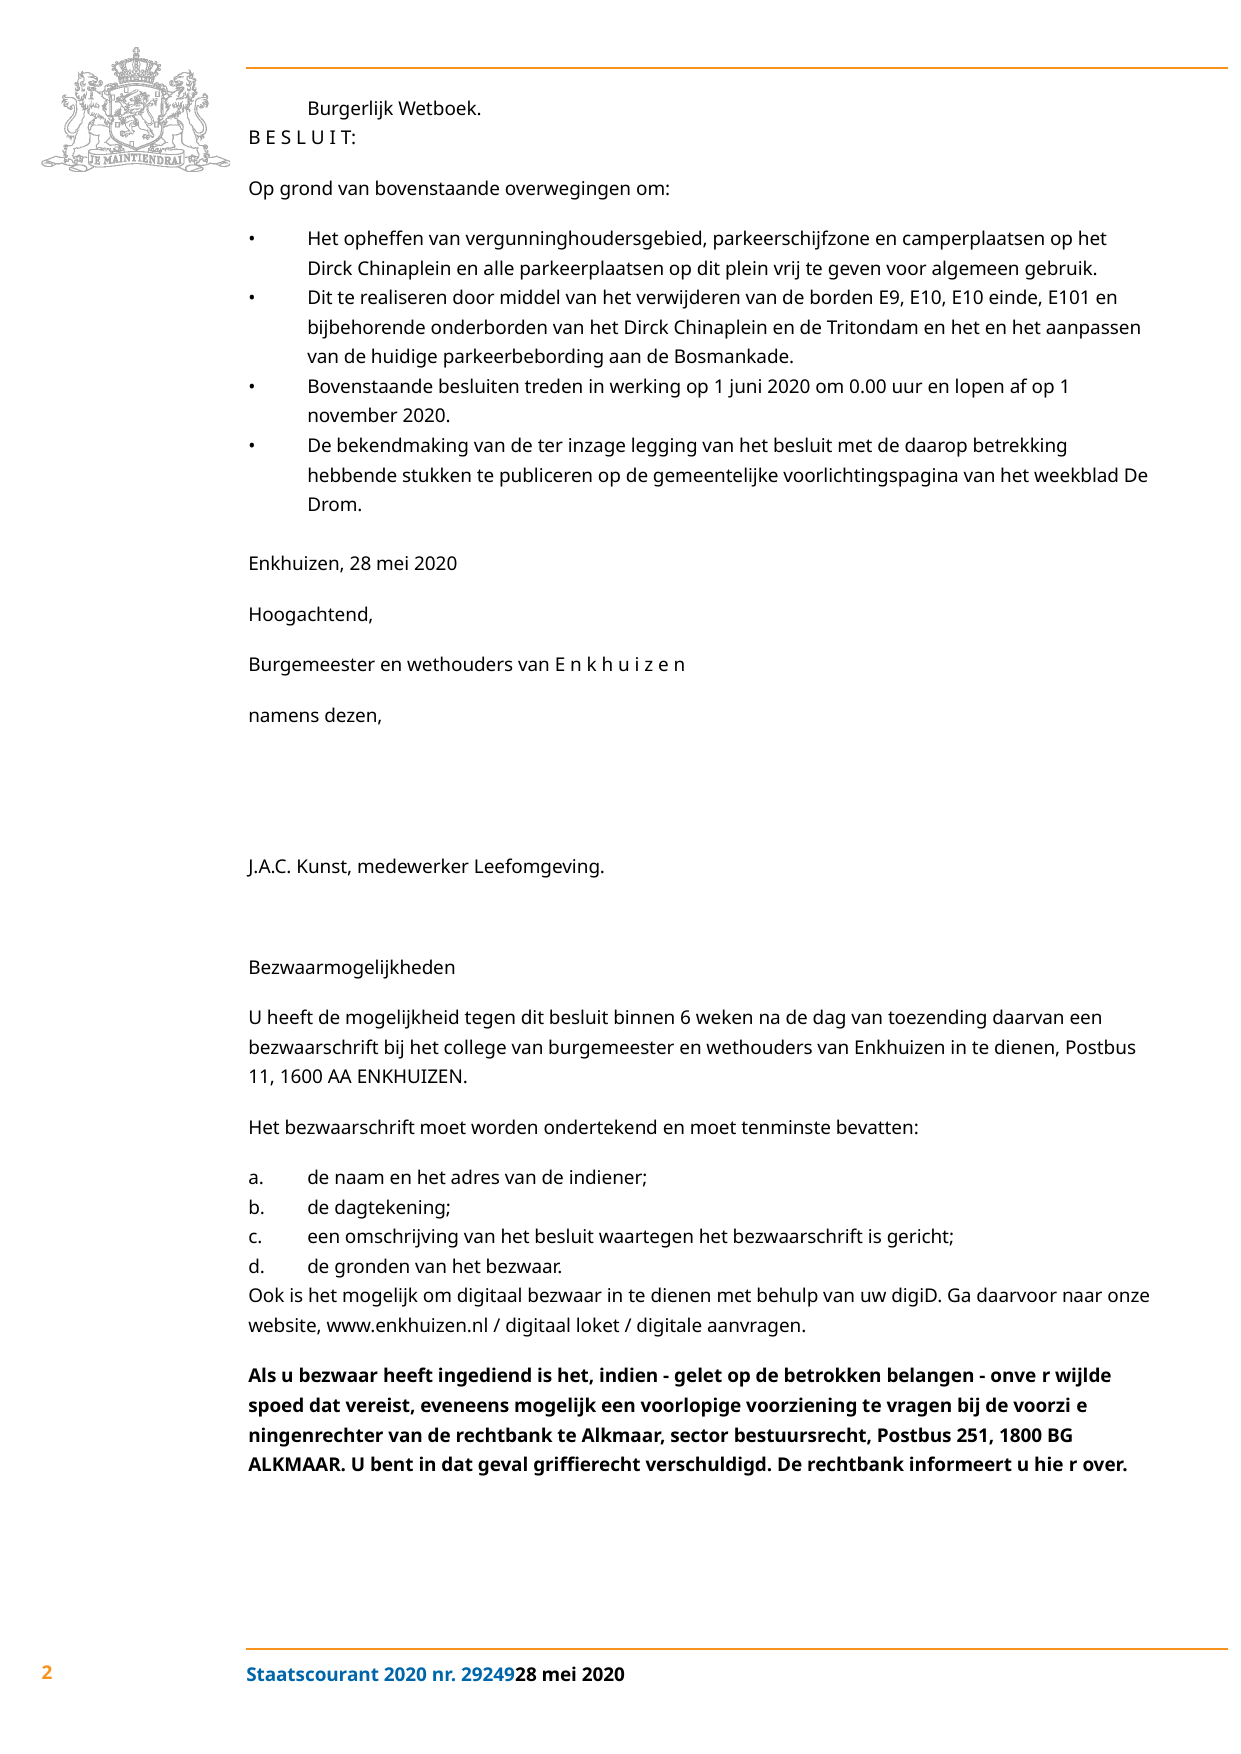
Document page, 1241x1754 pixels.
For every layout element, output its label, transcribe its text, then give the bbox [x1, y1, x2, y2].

list Bovenstaande besluiten treden in werking op 1 juni 2020 om 0.00 uur en lopen af op 1 november 2020. [248, 373, 1152, 428]
text B E S L U I T: [248, 124, 1152, 150]
text J.A.C. Kunst, medewerker Leefomgeving. [248, 853, 1152, 879]
text namens dezen, [248, 702, 1152, 728]
list de gronden van het bezwaar. [248, 1253, 1152, 1279]
picture [41, 47, 231, 172]
list een omschrijving van het besluit waartegen het bezwaarschrift is gericht; [248, 1223, 1152, 1249]
text Hoogachtend, [248, 601, 1152, 627]
text Ook is het mogelijk om digitaal bezwaar in te dienen met behulp van uw digiD. Ga daarvoor naar onze website, www.enkhuizen.nl / digitaal loket / digitale aanvragen. [248, 1283, 1152, 1338]
text U heeft de mogelijkheid tegen dit besluit binnen 6 weken na de dag van toezending daarvan een bezwaarschrift bij het college van burgemeester en wethouders van Enkhuizen in te dienen, Postbus 11, 1600 AA ENKHUIZEN. [248, 1004, 1152, 1089]
list de naam en het adres van de indiener; [248, 1164, 1152, 1190]
list Dit te realiseren door middel van het verwijderen van de borden E9, E10, E10 einde, E101 en bijbehorende onderborden van het Dirck Chinaplein en de Tritondam en het en het aanpassen van de huidige parkeerbebording aan de Bosmankade. [248, 284, 1152, 369]
text Als u bezwaar heeft ingediend is het, indien - gelet op de betrokken belangen - onve r wijlde spoed dat vereist, eveneens mogelijk een voorlopige voorziening te vragen bij de voorzi e ningenrechter van de rechtbank te Alkmaar, sector bestuursrecht, Postbus 251, 1800 BG ALKMAAR. U bent in dat geval griffierecht verschuldigd. De rechtbank informeert u hie r over. [248, 1363, 1152, 1477]
text Op grond van bovenstaande overwegingen om: [248, 175, 1152, 201]
text Burgemeester en wethouders van E n k h u i z e n [248, 651, 1152, 677]
text Het bezwaarschrift moet worden ondertekend en moet tenminste bevatten: [248, 1114, 1152, 1140]
list de dagtekening; [248, 1194, 1152, 1220]
text Enkhuizen, 28 mei 2020 [248, 551, 1152, 576]
text Bezwaarmogelijkheden [248, 954, 1152, 980]
list Burgerlijk Wetboek. [248, 95, 1152, 121]
list Het opheffen van vergunninghoudersgebied, parkeerschijfzone en camperplaatsen op het Dirck Chinaplein en alle parkeerplaatsen op dit plein vrij te geven voor algemeen gebruik. [248, 225, 1152, 281]
list De bekendmaking van de ter inzage legging van het besluit met de daarop betrekking hebbende stukken te publiceren op de gemeentelijke voorlichtingspagina van het weekblad De Drom. [248, 432, 1152, 517]
